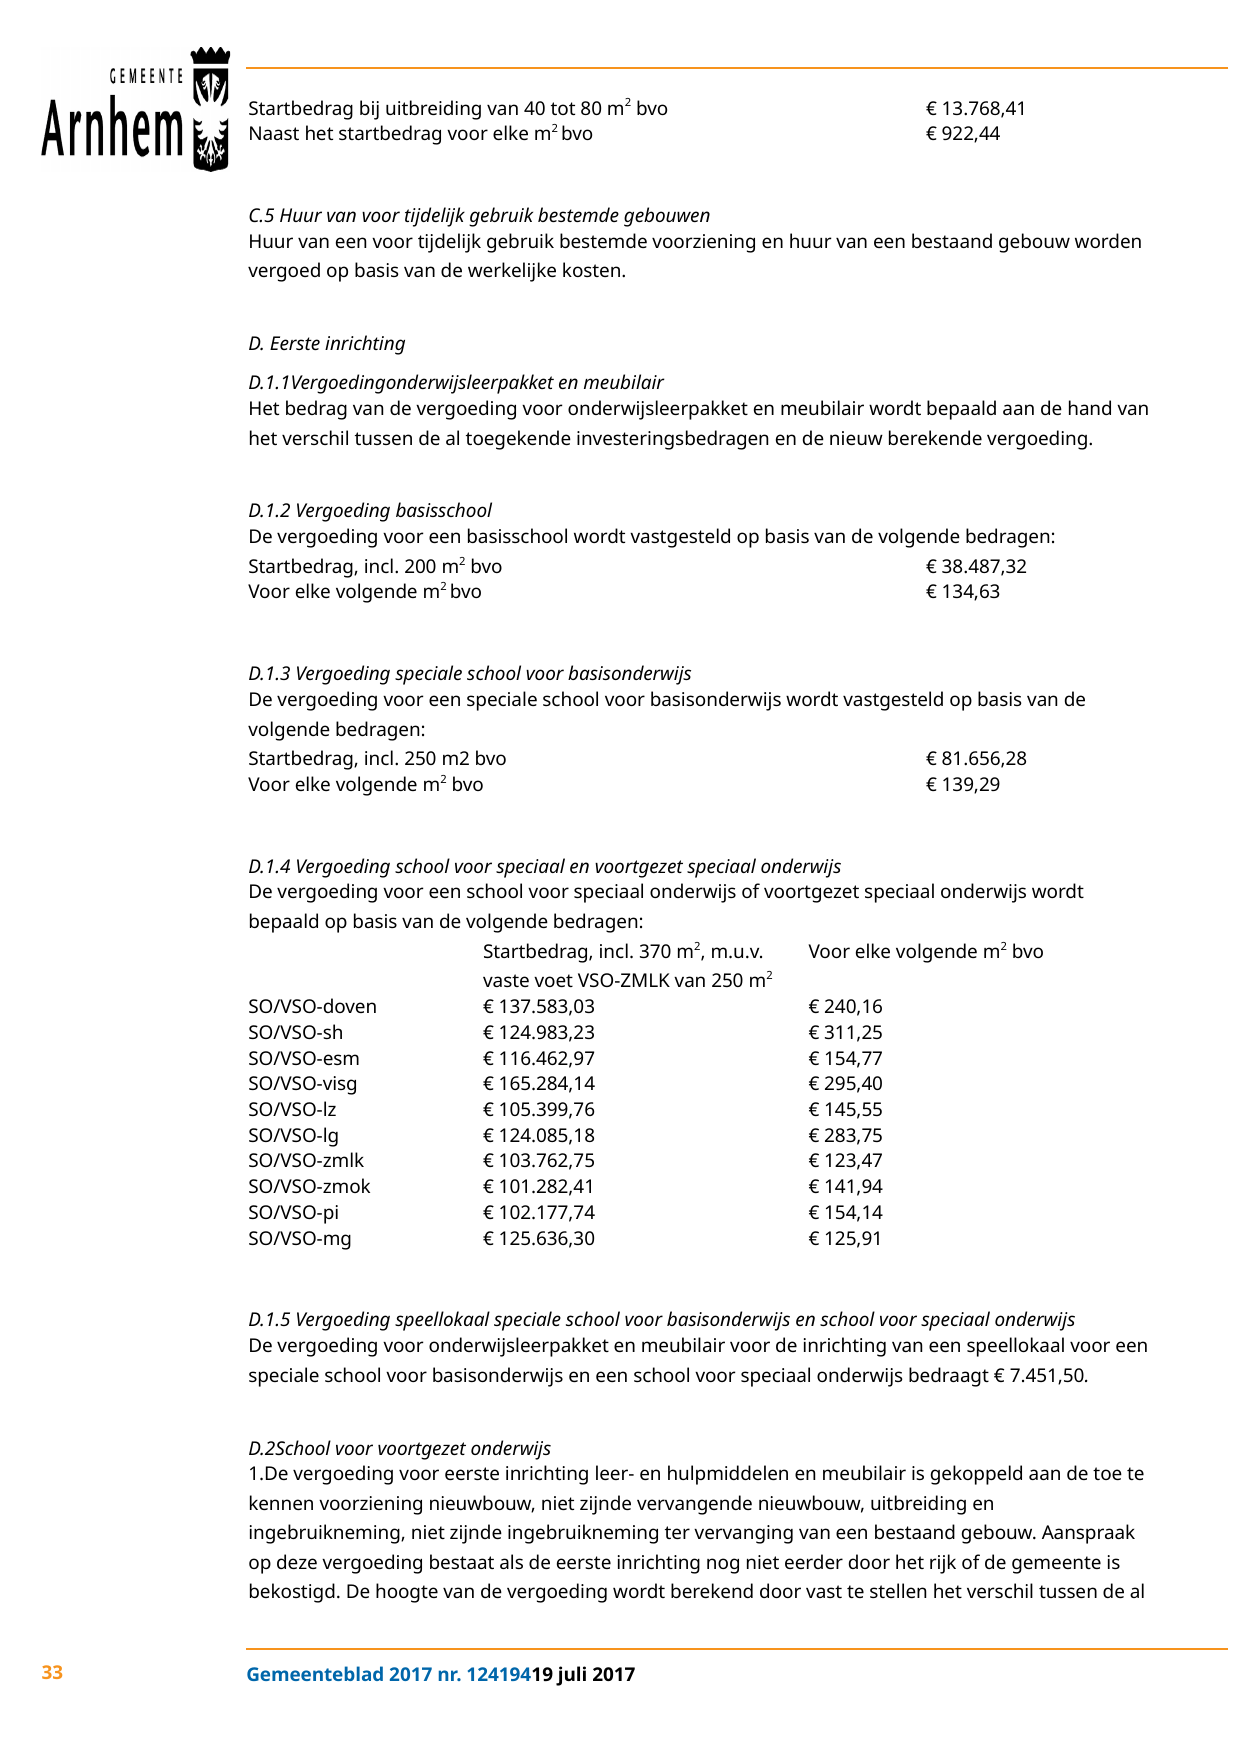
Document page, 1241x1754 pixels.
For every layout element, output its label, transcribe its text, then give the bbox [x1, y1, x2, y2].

text De vergoeding voor onderwijsleerpakket en meubilair voor de inrichting van een speellokaal voor een speciale school voor basisonderwijs en een school voor speciaal onderwijs bedraagt € 7.451,50. [248, 1332, 1152, 1388]
text De vergoeding voor een school voor speciaal onderwijs of voortgezet speciaal onderwijs wordt bepaald op basis van de volgende bedragen: [248, 879, 1152, 934]
table_cell SO/VSO-zmok [248, 1174, 483, 1199]
table_cell € 145,55 [808, 1096, 1152, 1122]
text De vergoeding voor een speciale school voor basisonderwijs wordt vastgesteld op basis van de volgende bedragen: [248, 686, 1152, 742]
text D.1.1Vergoedingonderwijsleerpakket en meubilair [248, 369, 1152, 395]
table_cell SO/VSO-doven [248, 993, 483, 1019]
table_cell € 124.085,18 [483, 1122, 808, 1148]
table_cell € 922,44 [926, 121, 1152, 146]
table_cell SO/VSO-zmlk [248, 1148, 483, 1173]
table_cell SO/VSO-lg [248, 1122, 483, 1148]
text C.5 Huur van voor tijdelijk gebruik bestemde gebouwen [248, 202, 1152, 228]
table_header [248, 938, 483, 993]
table_cell € 154,77 [808, 1045, 1152, 1071]
table_cell SO/VSO-mg [248, 1225, 483, 1251]
table_cell € 105.399,76 [483, 1096, 808, 1122]
table_cell € 116.462,97 [483, 1045, 808, 1071]
table_header € 81.656,28 [926, 746, 1152, 771]
text Het bedrag van de vergoeding voor onderwijsleerpakket en meubilair wordt bepaald aan de hand van het verschil tussen de al toegekende investeringsbedragen en de nieuw berekende vergoeding. [248, 395, 1152, 451]
table_cell € 295,40 [808, 1071, 1152, 1096]
table_header Voor elke volgende m2 bvo [808, 938, 1152, 993]
table_cell Voor elke volgende m2 bvo [248, 579, 926, 604]
text D.1.3 Vergoeding speciale school voor basisonderwijs [248, 661, 1152, 686]
text De vergoeding voor een basisschool wordt vastgesteld op basis van de volgende bedragen: [248, 523, 1152, 549]
table_cell Naast het startbedrag voor elke m2 bvo [248, 121, 926, 146]
table_cell € 311,25 [808, 1019, 1152, 1045]
text D.1.5 Vergoeding speellokaal speciale school voor basisonderwijs en school voor speciaal onderwijs [248, 1307, 1152, 1332]
table_cell € 283,75 [808, 1122, 1152, 1148]
table_cell € 134,63 [926, 579, 1152, 604]
text Huur van een voor tijdelijk gebruik bestemde voorziening en huur van een bestaand gebouw worden vergoed op basis van de werkelijke kosten. [248, 228, 1152, 283]
table_cell € 154,14 [808, 1199, 1152, 1225]
table_header Startbedrag, incl. 200 m2 bvo [248, 553, 926, 579]
text D.2School voor voortgezet onderwijs [248, 1435, 1152, 1460]
table_cell € 101.282,41 [483, 1174, 808, 1199]
table_cell € 137.583,03 [483, 993, 808, 1019]
table_cell € 125.636,30 [483, 1225, 808, 1251]
table_header Startbedrag, incl. 250 m2 bvo [248, 746, 926, 771]
table_cell SO/VSO-lz [248, 1096, 483, 1122]
table_cell Startbedrag bij uitbreiding van 40 tot 80 m2 bvo [248, 95, 926, 121]
table_cell € 102.177,74 [483, 1199, 808, 1225]
table_header € 38.487,32 [926, 553, 1152, 579]
table_cell € 141,94 [808, 1174, 1152, 1199]
table_cell € 13.768,41 [926, 95, 1152, 121]
table_cell SO/VSO-visg [248, 1071, 483, 1096]
text D.1.4 Vergoeding school voor speciaal en voortgezet speciaal onderwijs [248, 853, 1152, 879]
table_cell SO/VSO-pi [248, 1199, 483, 1225]
picture [41, 47, 231, 172]
table_cell SO/VSO-sh [248, 1019, 483, 1045]
text D. Eerste inrichting [248, 330, 1152, 356]
text 1.De vergoeding voor eerste inrichting leer- en hulpmiddelen en meubilair is gekoppeld aan de toe te kennen voorziening nieuwbouw, niet zijnde vervangende nieuwbouw, uitbreiding en ingebruikneming, niet zijnde ingebruikneming ter vervanging van een bestaand gebouw. Aanspraak op deze vergoeding bestaat als de eerste inrichting nog niet eerder door het rijk of de gemeente is bekostigd. De hoogte van de vergoeding wordt berekend door vast te stellen het verschil tussen de al [248, 1460, 1152, 1604]
table_cell SO/VSO-esm [248, 1045, 483, 1071]
table_cell € 103.762,75 [483, 1148, 808, 1173]
table_header Startbedrag, incl. 370 m2, m.u.v. vaste voet VSO-ZMLK van 250 m2 [483, 938, 808, 993]
table_cell Voor elke volgende m2 bvo [248, 771, 926, 797]
table_cell € 125,91 [808, 1225, 1152, 1251]
table_cell € 165.284,14 [483, 1071, 808, 1096]
table_cell € 240,16 [808, 993, 1152, 1019]
table_cell € 124.983,23 [483, 1019, 808, 1045]
text D.1.2 Vergoeding basisschool [248, 498, 1152, 523]
table_cell € 139,29 [926, 771, 1152, 797]
table_cell € 123,47 [808, 1148, 1152, 1173]
